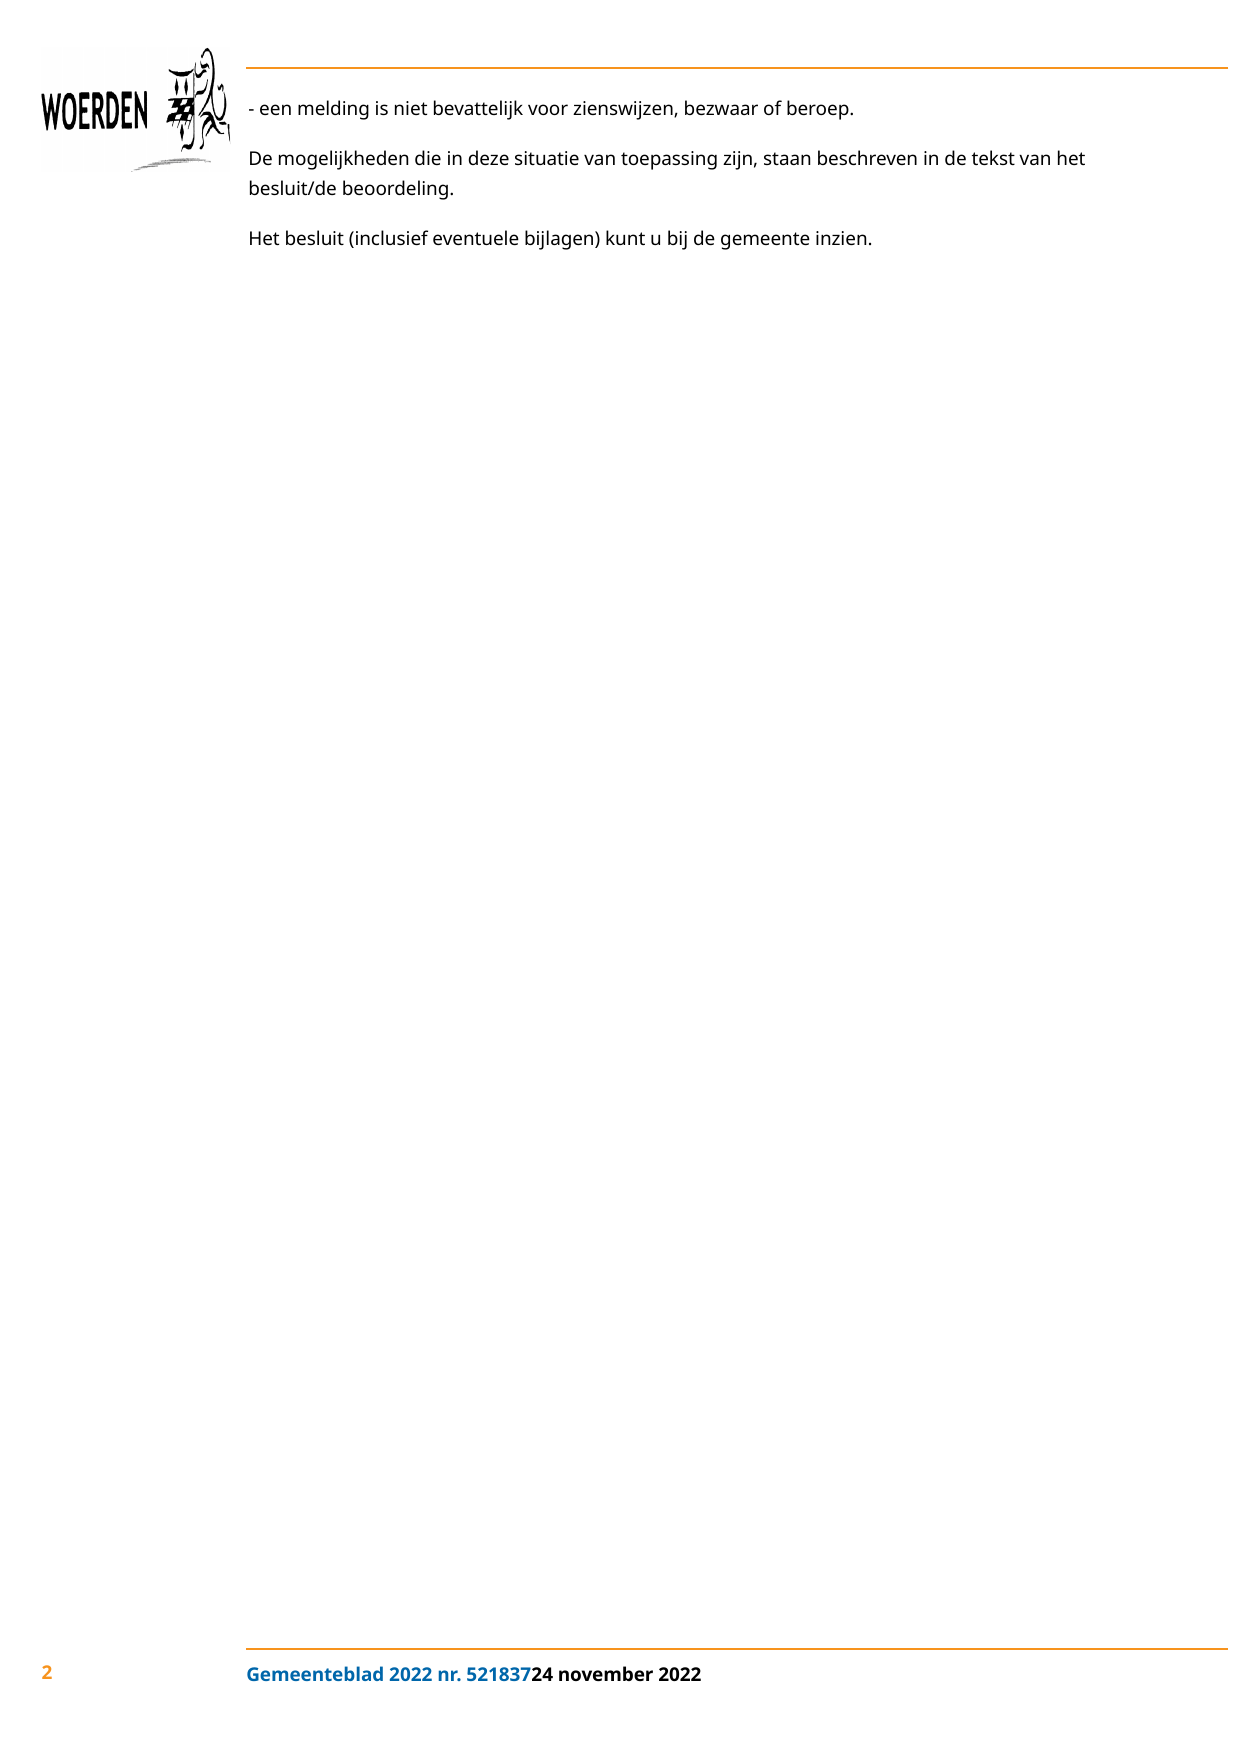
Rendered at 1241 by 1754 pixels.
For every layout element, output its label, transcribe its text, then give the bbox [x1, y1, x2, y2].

picture [41, 47, 231, 172]
text - een melding is niet bevattelijk voor zienswijzen, bezwaar of beroep. [248, 95, 1152, 121]
text De mogelijkheden die in deze situatie van toepassing zijn, staan beschreven in de tekst van het besluit/de beoordeling. [248, 145, 1152, 201]
text Het besluit (inclusief eventuele bijlagen) kunt u bij de gemeente inzien. [248, 225, 1152, 251]
